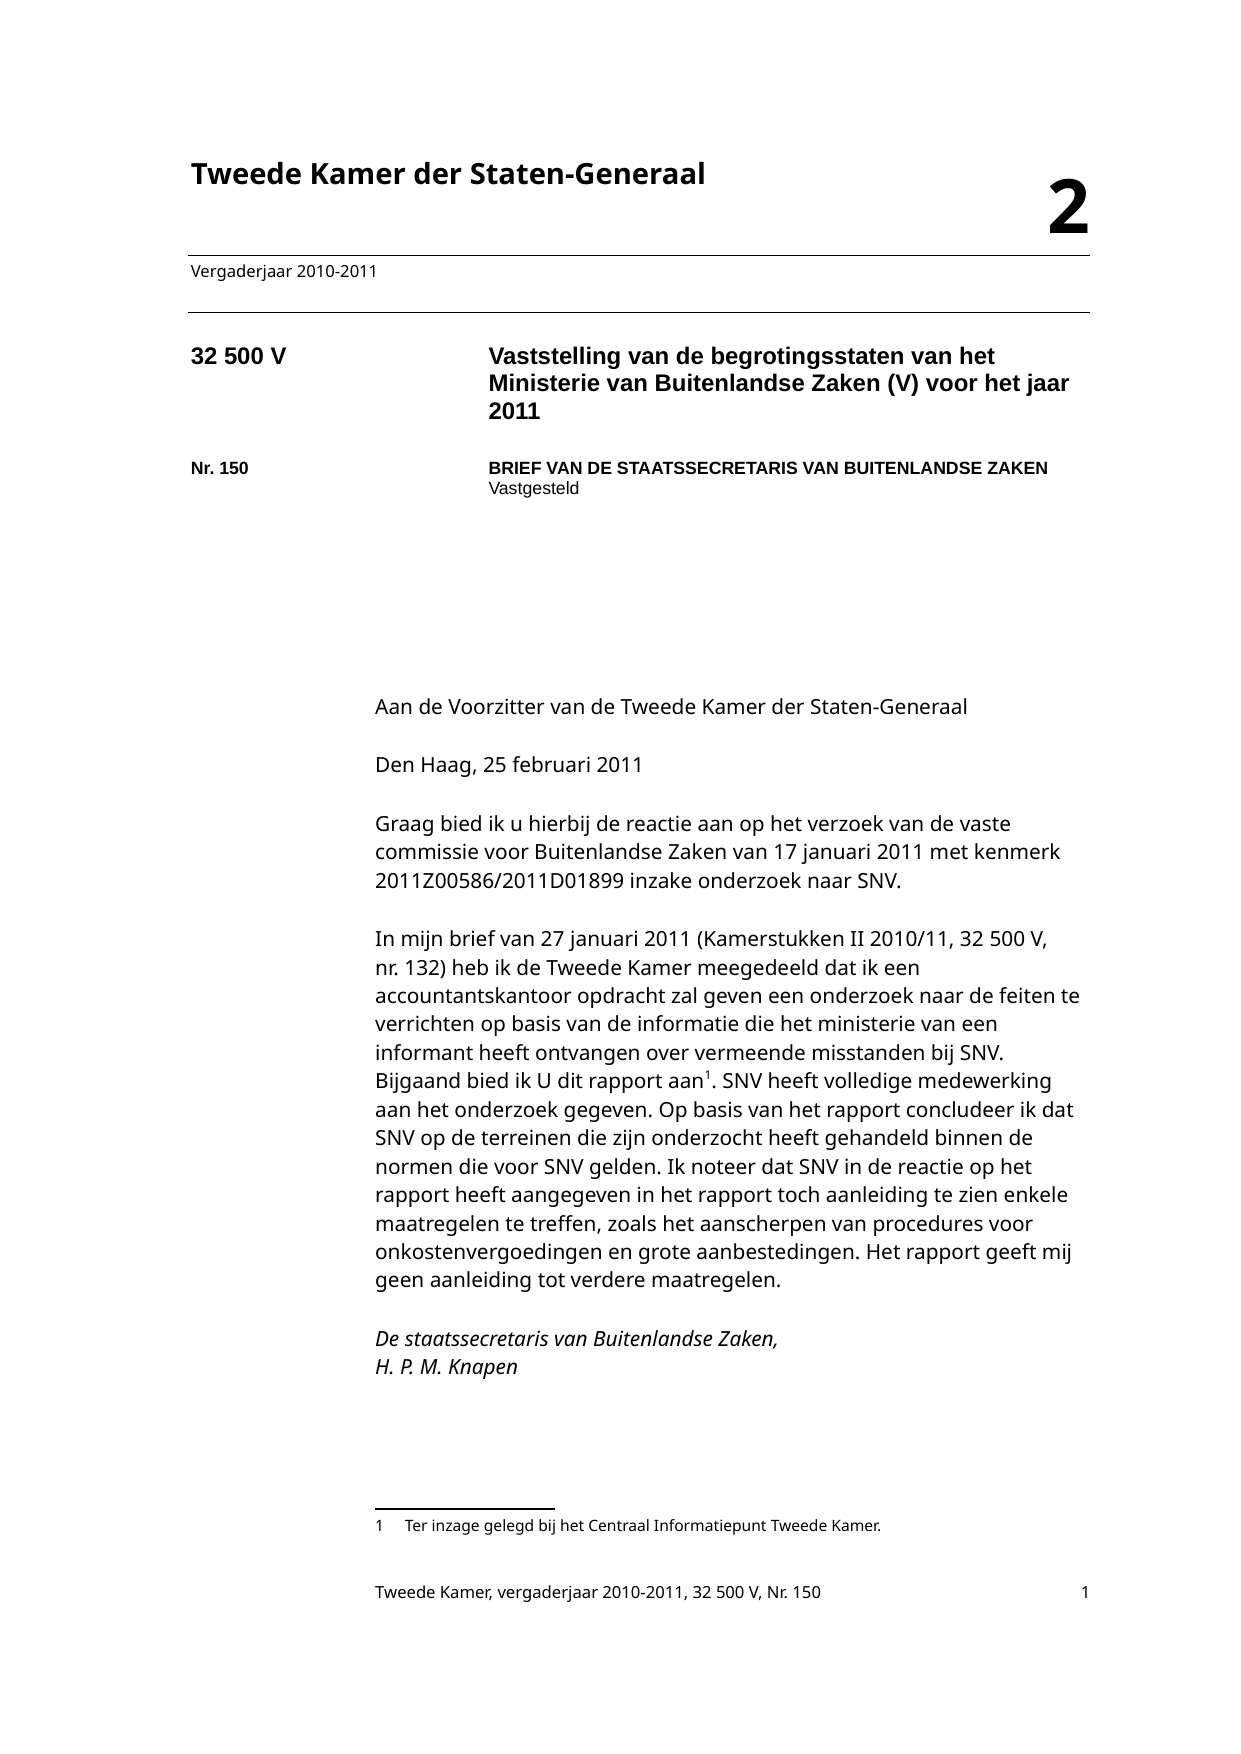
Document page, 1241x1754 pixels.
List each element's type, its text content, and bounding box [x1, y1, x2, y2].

table_cell Vaststelling van de begrotingsstaten van het Ministerie van Buitenlandse Zaken (V) voor het jaar 2011 [485, 339, 1090, 454]
text Den Haag, 25 februari 2011 [375, 751, 1090, 779]
table_cell 32 500 V [188, 339, 485, 454]
table_header 2 [910, 150, 1090, 255]
table_cell [485, 256, 1090, 312]
table_cell Nr. 150 [188, 455, 485, 573]
text H. P. M. Knapen [375, 1352, 1090, 1381]
table_cell BRIEF VAN DE STAATSSECRETARIS VAN BUITENLANDSE ZAKEN Vastgesteld [485, 455, 1090, 573]
table_cell Vergaderjaar 2010-2011 [188, 256, 485, 312]
table_cell [485, 313, 1090, 339]
text In mijn brief van 27 januari 2011 (Kamerstukken II 2010/11, 32 500 V, nr. 132) heb ik de Tweede Kamer meegedeeld dat ik een accountantskantoor opdracht zal geven een onderzoek naar de feiten te verrichten op basis van de informatie die het ministerie van een informant heeft ontvangen over vermeende misstanden bij SNV. Bijgaand bied ik U dit rapport aan. SNV heeft volledige medewerking aan het onderzoek gegeven. Op basis van het rapport concludeer ik dat SNV op de terreinen die zijn onderzocht heeft gehandeld binnen de normen die voor SNV gelden. Ik noteer dat SNV in de reactie op het rapport heeft aangegeven in het rapport toch aanleiding te zien enkele maatregelen te treffen, zoals het aanscherpen van procedures voor onkostenvergoedingen en grote aanbestedingen. Het rapport geeft mij geen aanleiding tot verdere maatregelen. [375, 924, 1090, 1294]
table_cell [188, 313, 485, 339]
text Graag bied ik u hierbij de reactie aan op het verzoek van de vaste commissie voor Buitenlandse Zaken van 17 januari 2011 met kenmerk 2011Z00586/2011D01899 inzake onderzoek naar SNV. [375, 809, 1090, 894]
text Ter inzage gelegd bij het Centraal Informatiepunt Tweede Kamer. [375, 1508, 1090, 1536]
text Aan de Voorzitter van de Tweede Kamer der Staten-Generaal [375, 692, 1090, 721]
text De staatssecretaris van Buitenlandse Zaken, [375, 1324, 1090, 1352]
table_header Tweede Kamer der Staten-Generaal [188, 150, 909, 255]
